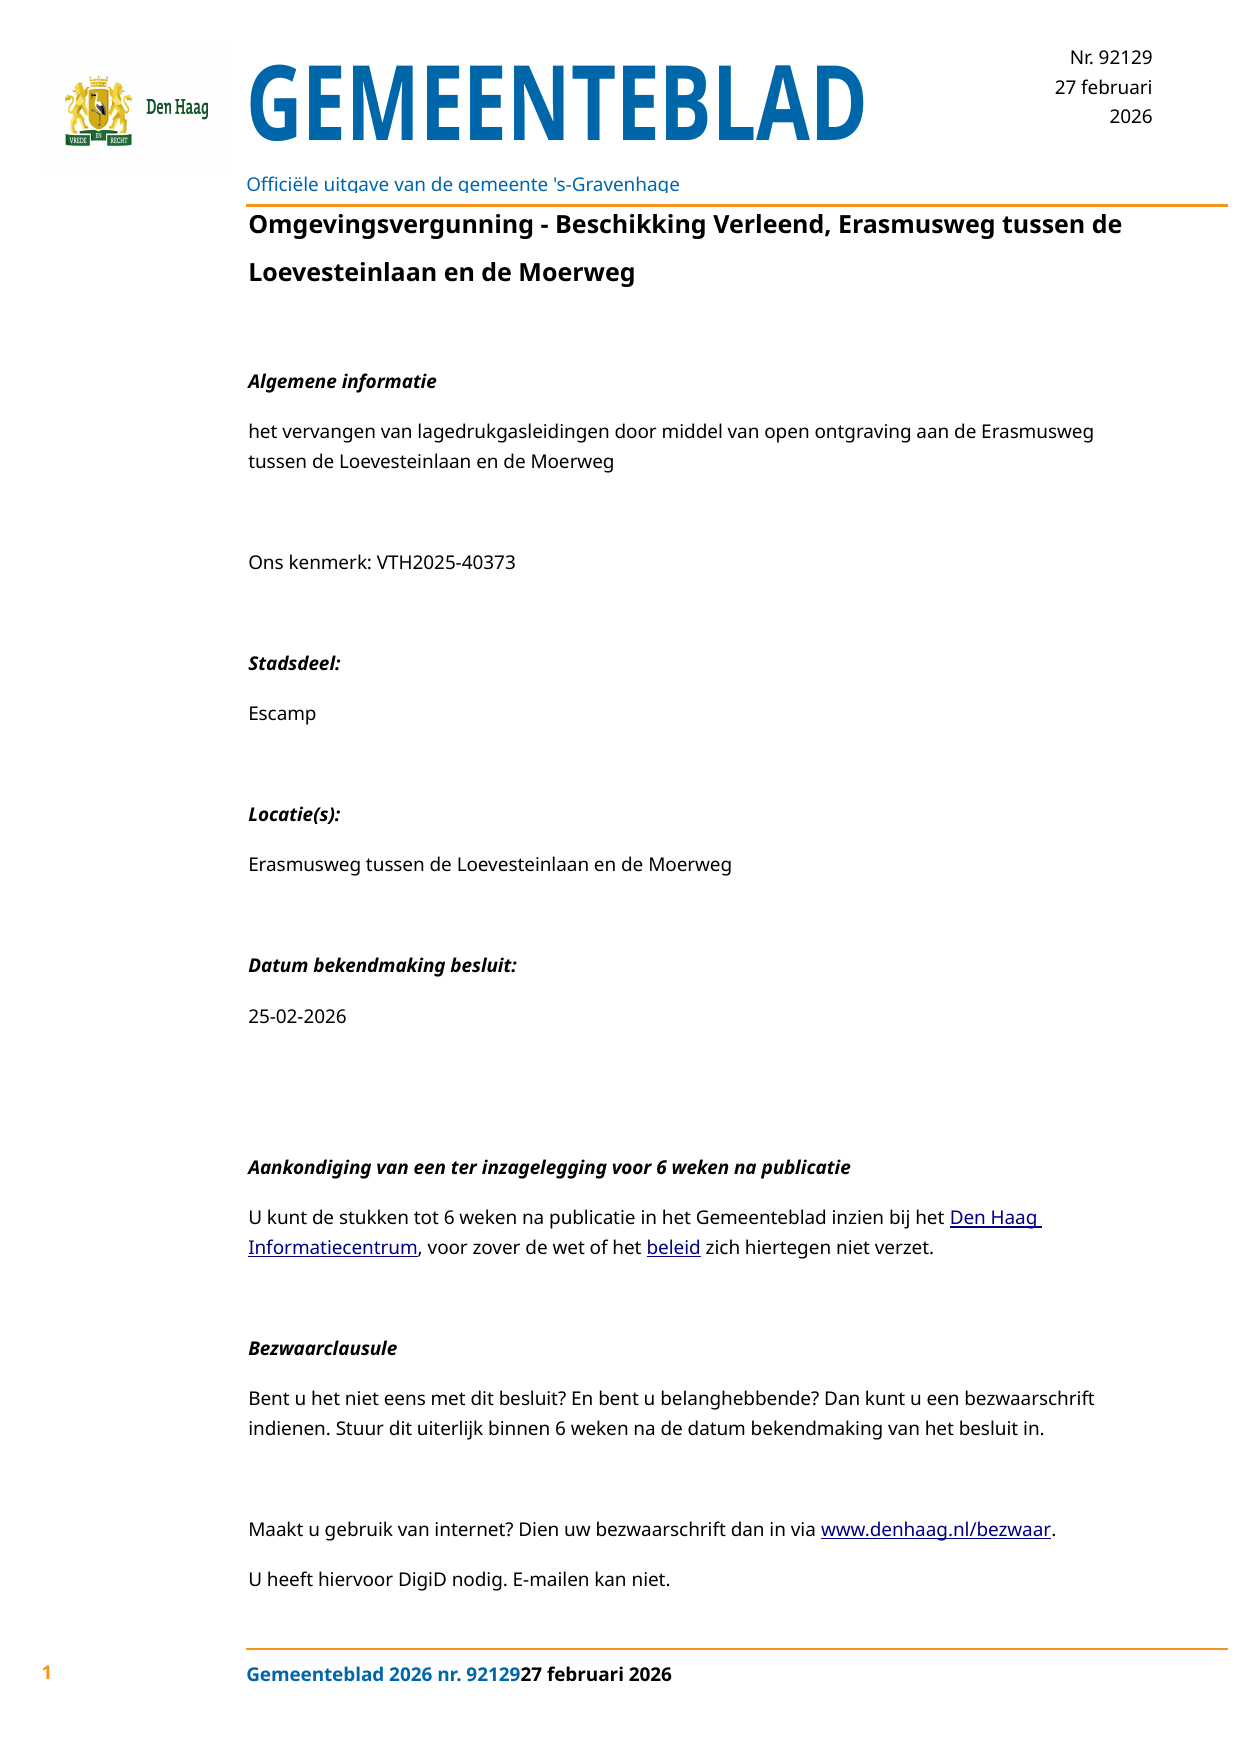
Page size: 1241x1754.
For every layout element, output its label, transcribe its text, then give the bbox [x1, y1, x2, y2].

text Ons kenmerk: VTH2025-40373 [248, 549, 1152, 575]
text Aankondiging van een ter inzagelegging voor 6 weken na publicatie [248, 1154, 1152, 1180]
text Algemene informatie [248, 368, 1152, 394]
text U heeft hiervoor DigiD nodig. E-mailen kan niet. [248, 1566, 1152, 1592]
picture [41, 47, 231, 172]
text het vervangen van lagedrukgasleidingen door middel van open ontgraving aan de Erasmusweg tussen de Loevesteinlaan en de Moerweg [248, 419, 1152, 474]
text Erasmusweg tussen de Loevesteinlaan en de Moerweg [248, 852, 1152, 877]
text Locatie(s): [248, 801, 1152, 827]
text Omgevingsvergunning - Beschikking Verleend, Erasmusweg tussen de Loevesteinlaan en de Moerweg [248, 207, 1152, 288]
text Bezwaarclausule [248, 1335, 1152, 1361]
text Maakt u gebruik van internet? Dien uw bezwaarschrift dan in via www.denhaag.nl/bezwaar. [248, 1516, 1152, 1542]
text 25-02-2026 [248, 1003, 1152, 1029]
text Datum bekendmaking besluit: [248, 952, 1152, 978]
text U kunt de stukken tot 6 weken na publicatie in het Gemeenteblad inzien bij het Den Haag Informatiecentrum, voor zover de wet of het beleid zich hiertegen niet verzet. [248, 1204, 1152, 1260]
text Escamp [248, 700, 1152, 726]
text Stadsdeel: [248, 650, 1152, 676]
text Bent u het niet eens met dit besluit? En bent u belanghebbende? Dan kunt u een bezwaarschrift indienen. Stuur dit uiterlijk binnen 6 weken na de datum bekendmaking van het besluit in. [248, 1385, 1152, 1441]
